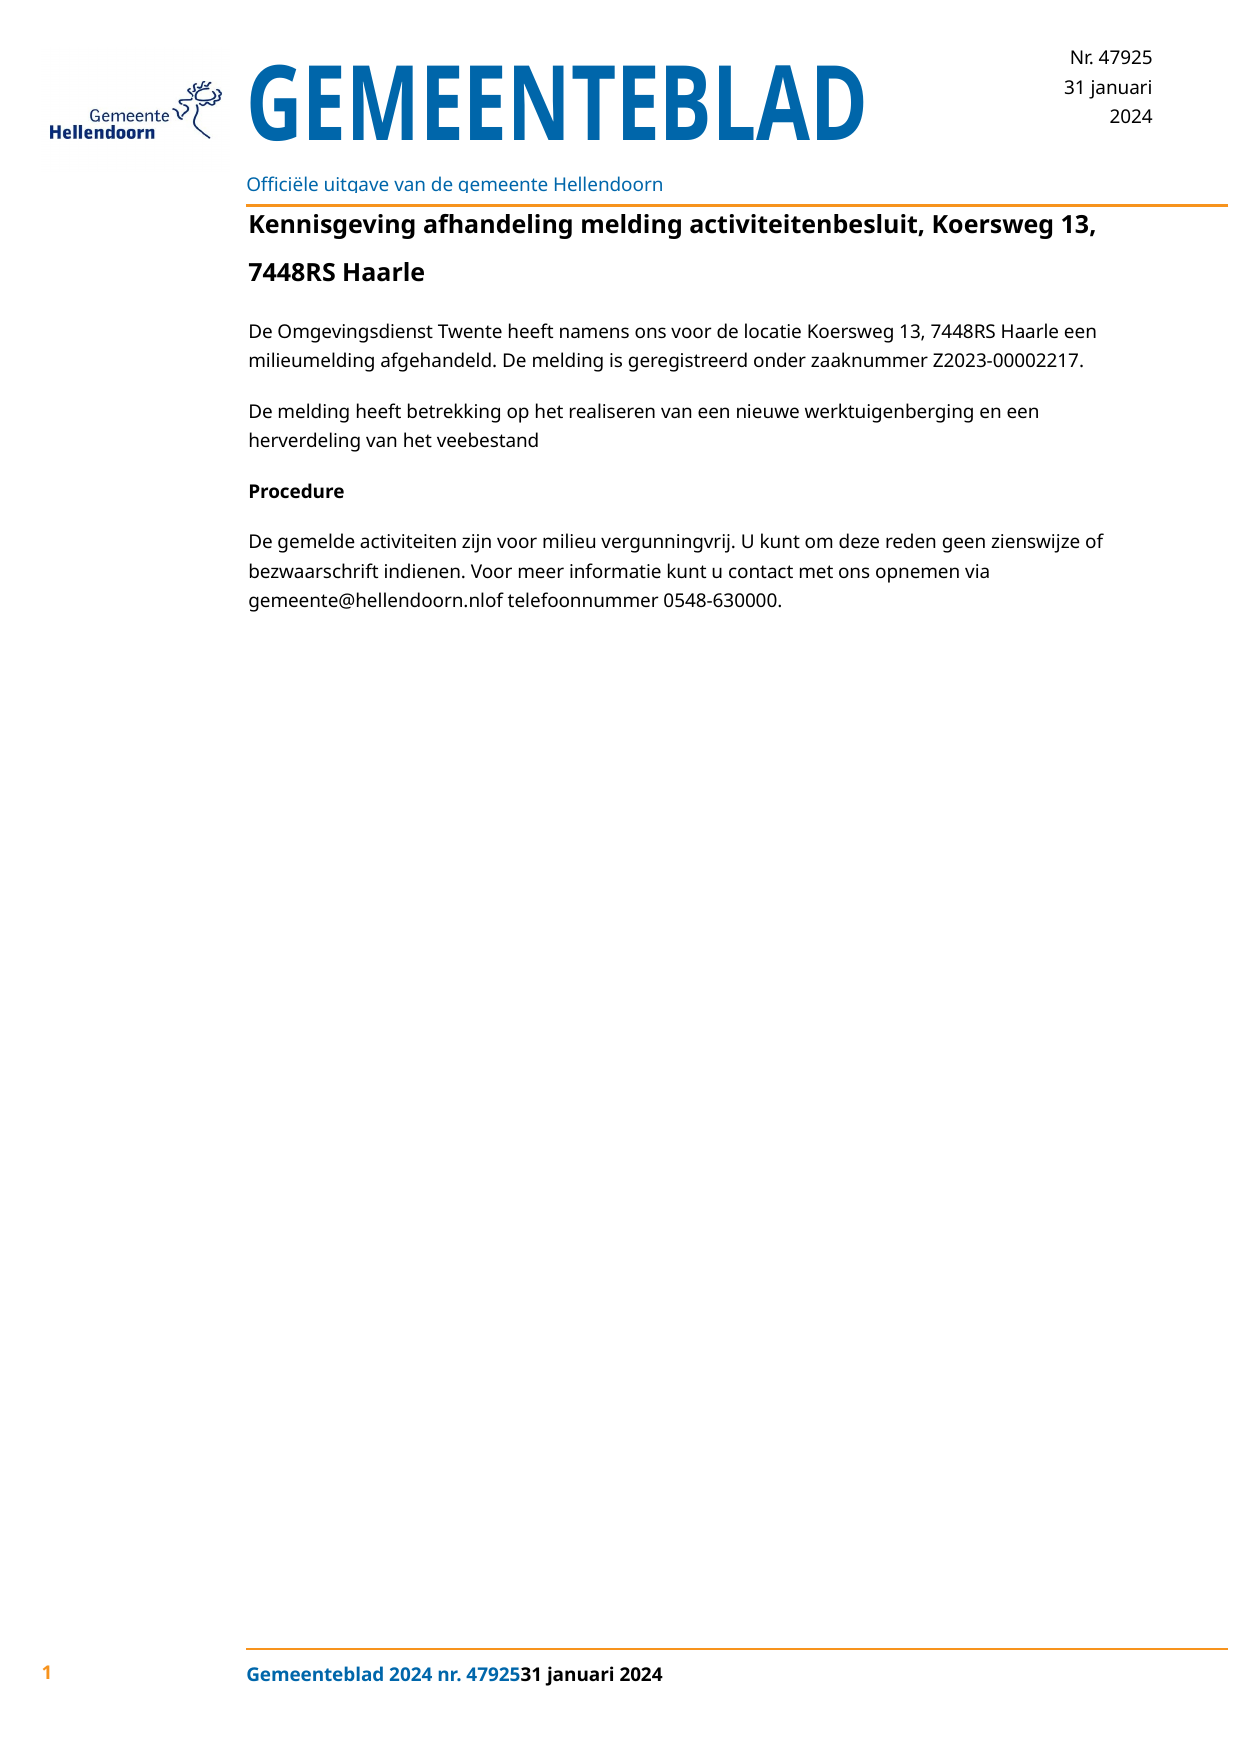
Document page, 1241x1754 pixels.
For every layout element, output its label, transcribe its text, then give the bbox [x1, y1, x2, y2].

text Procedure [248, 478, 1152, 504]
text Kennisgeving afhandeling melding activiteitenbesluit, Koersweg 13, 7448RS Haarle [248, 207, 1152, 288]
picture [41, 47, 231, 172]
text De gemelde activiteiten zijn voor milieu vergunningvrij. U kunt om deze reden geen zienswijze of bezwaarschrift indienen. Voor meer informatie kunt u contact met ons opnemen via gemeente@hellendoorn.nlof telefoonnummer 0548-630000. [248, 528, 1152, 613]
text De melding heeft betrekking op het realiseren van een nieuwe werktuigenberging en een herverdeling van het veebestand [248, 398, 1152, 453]
text De Omgevingsdienst Twente heeft namens ons voor de locatie Koersweg 13, 7448RS Haarle een milieumelding afgehandeld. De melding is geregistreerd onder zaaknummer Z2023-00002217. [248, 318, 1152, 373]
